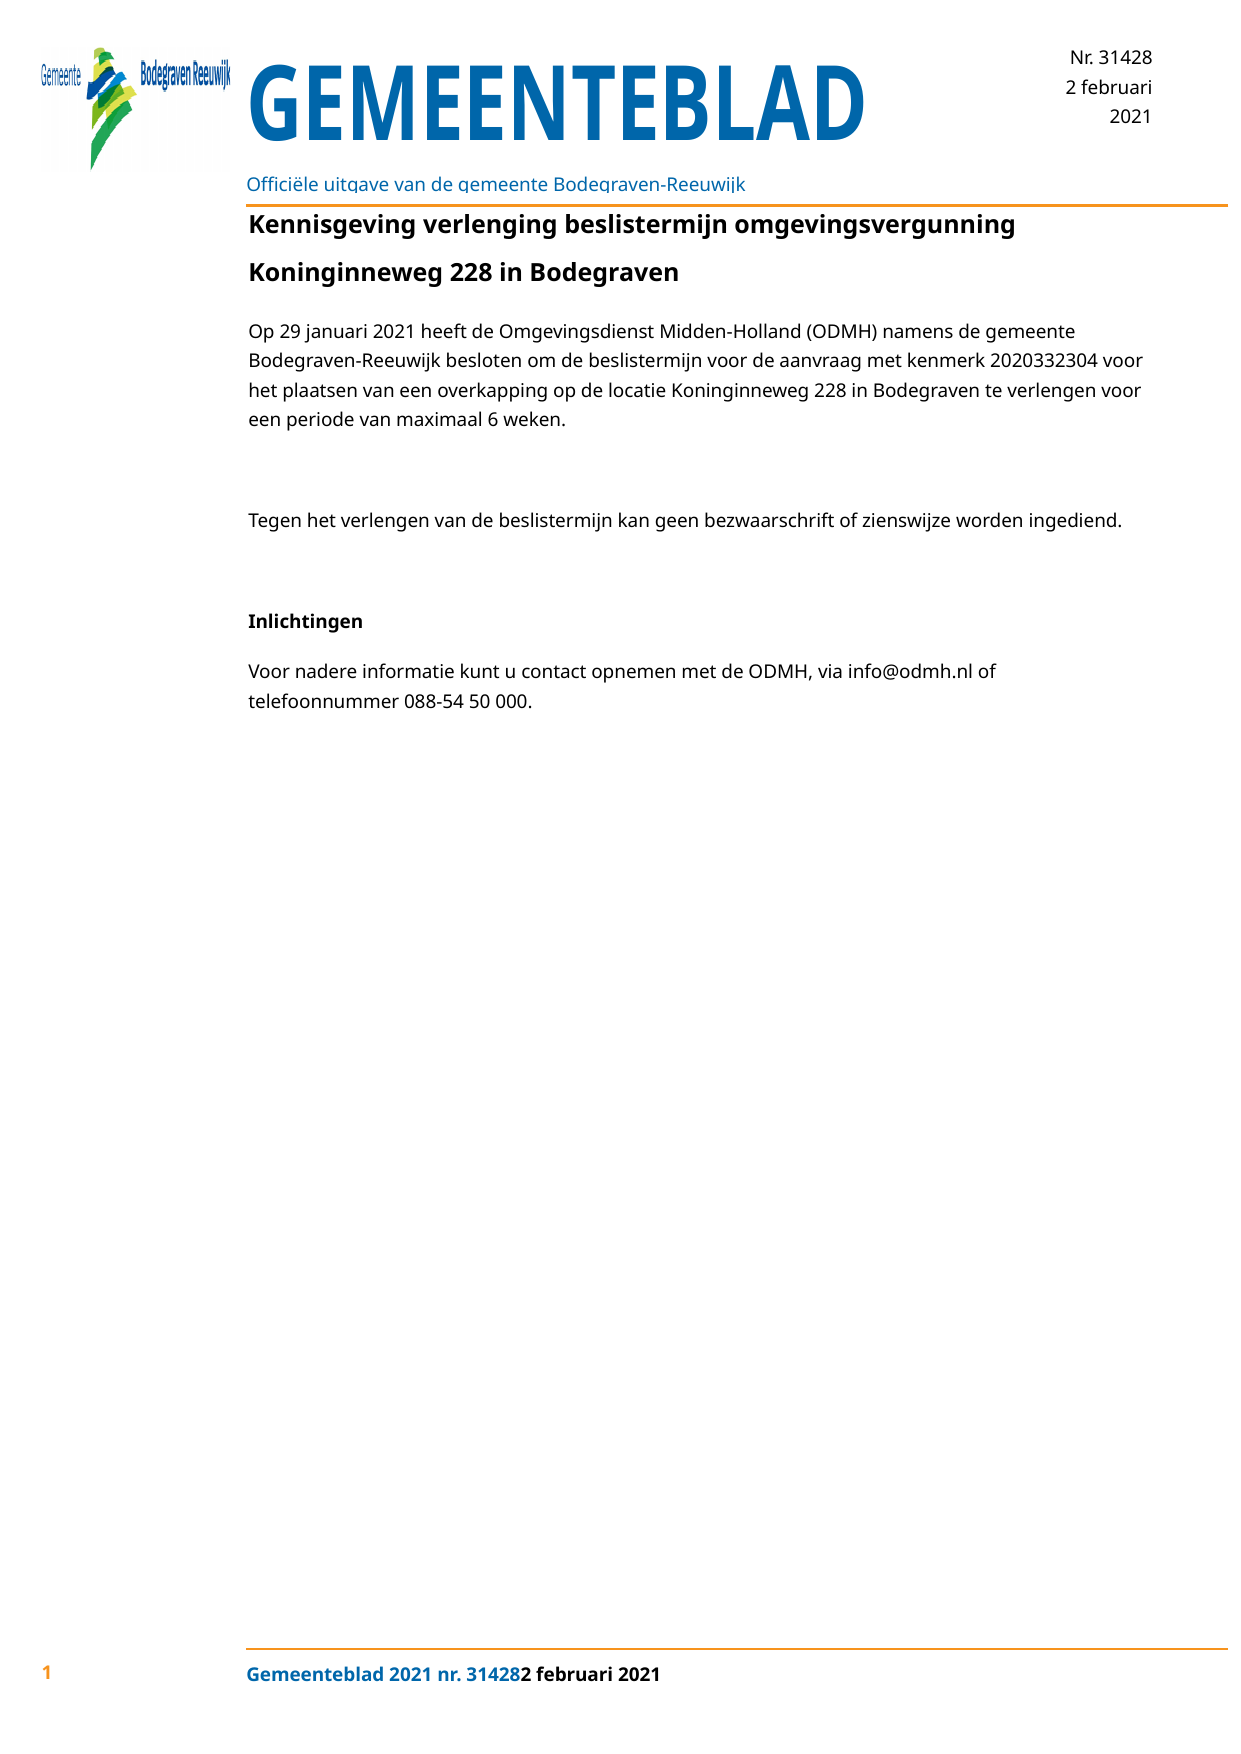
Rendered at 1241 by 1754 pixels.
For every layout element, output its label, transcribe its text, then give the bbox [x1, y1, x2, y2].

text Kennisgeving verlenging beslistermijn omgevingsvergunning Koninginneweg 228 in Bodegraven [248, 207, 1152, 288]
text Op 29 januari 2021 heeft de Omgevingsdienst Midden-Holland (ODMH) namens de gemeente Bodegraven-Reeuwijk besloten om de beslistermijn voor de aanvraag met kenmerk 2020332304 voor het plaatsen van een overkapping op de locatie Koninginneweg 228 in Bodegraven te verlengen voor een periode van maximaal 6 weken. [248, 318, 1152, 432]
text Inlichtingen [248, 608, 1152, 634]
text Voor nadere informatie kunt u contact opnemen met de ODMH, via info@odmh.nl of telefoonnummer 088-54 50 000. [248, 659, 1152, 714]
text Tegen het verlengen van de beslistermijn kan geen bezwaarschrift of zienswijze worden ingediend. [248, 507, 1152, 533]
picture [41, 47, 231, 172]
